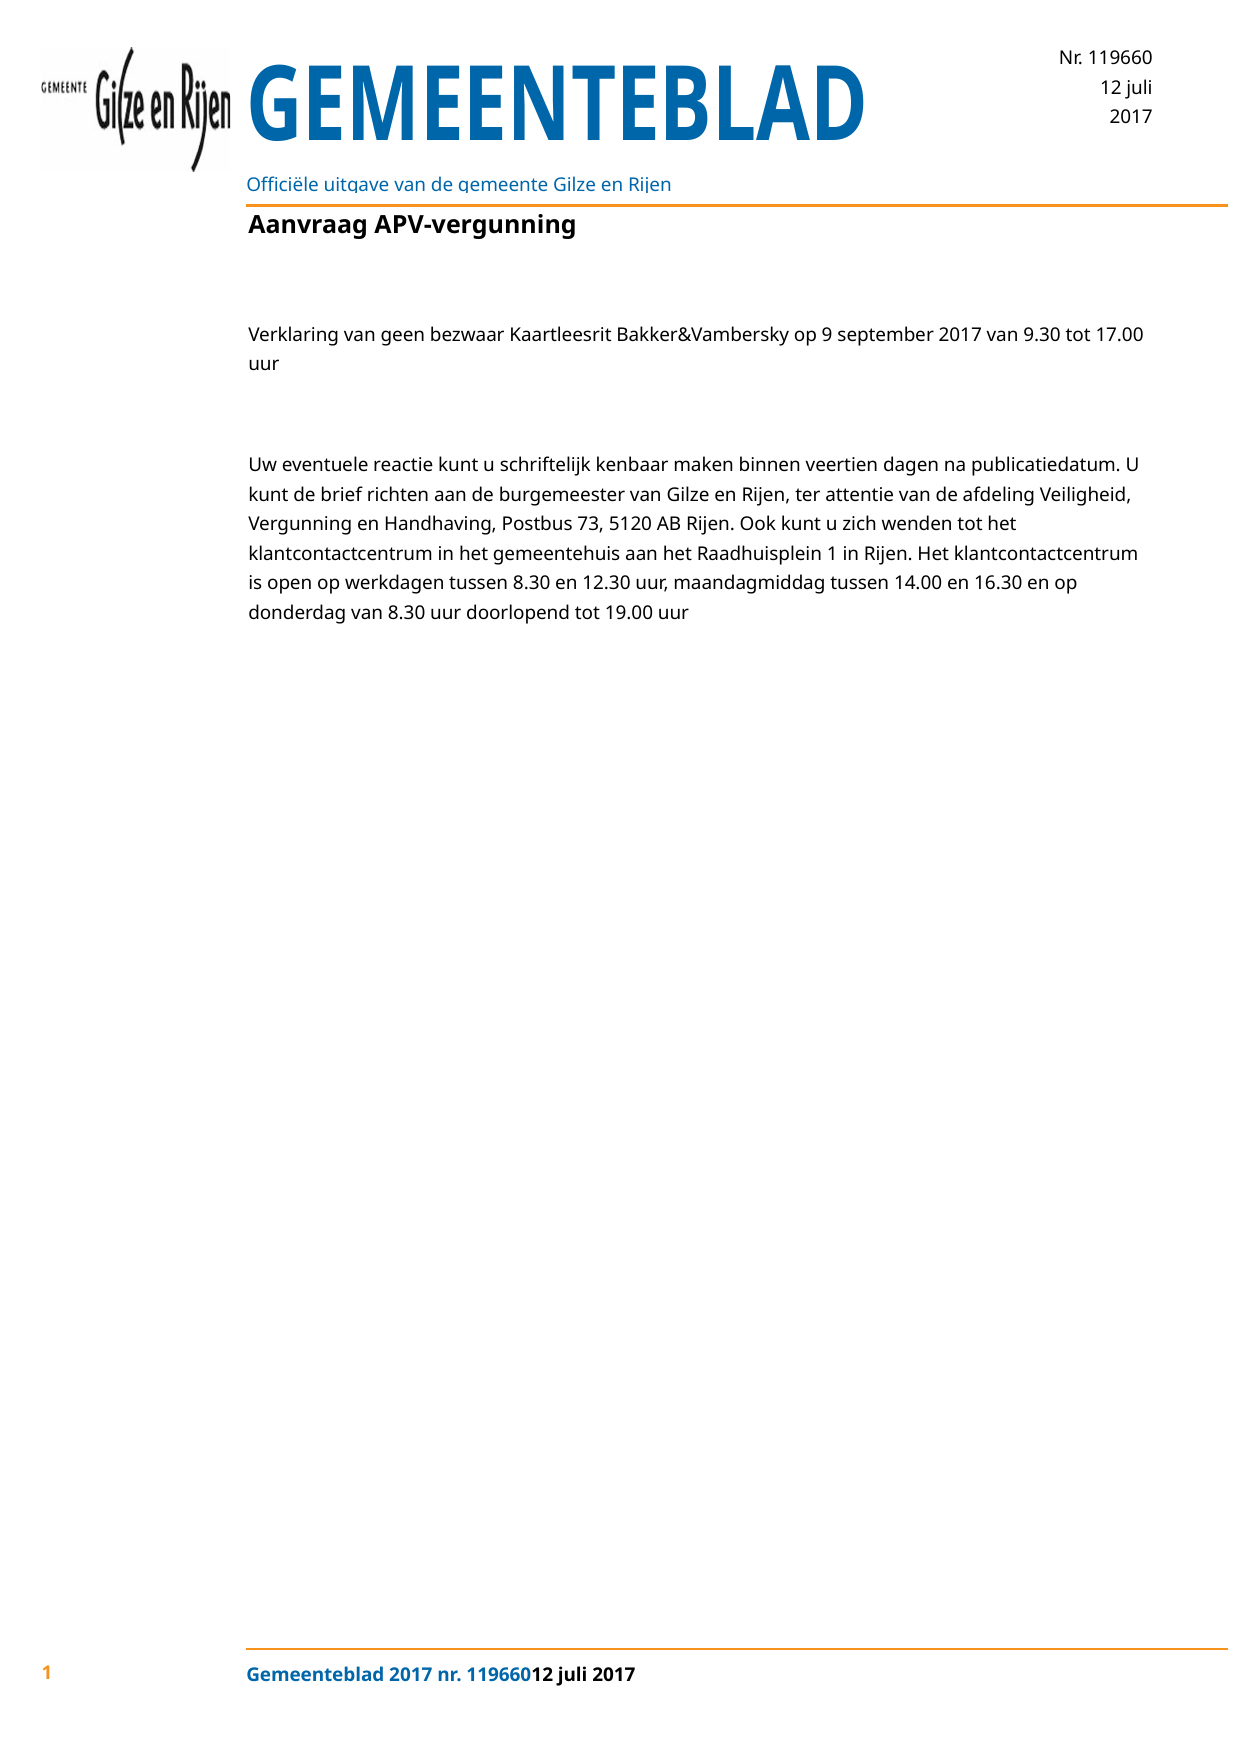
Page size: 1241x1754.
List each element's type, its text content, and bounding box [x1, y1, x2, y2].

text Verklaring van geen bezwaar Kaartleesrit Bakker&Vambersky op 9 september 2017 van 9.30 tot 17.00 uur [248, 321, 1152, 376]
text Aanvraag APV-vergunning [248, 207, 1152, 241]
picture [41, 47, 231, 172]
text Uw eventuele reactie kunt u schriftelijk kenbaar maken binnen veertien dagen na publicatiedatum. U kunt de brief richten aan de burgemeester van Gilze en Rijen, ter attentie van de afdeling Veiligheid, Vergunning en Handhaving, Postbus 73, 5120 AB Rijen. Ook kunt u zich wenden tot het klantcontactcentrum in het gemeentehuis aan het Raadhuisplein 1 in Rijen. Het klantcontactcentrum is open op werkdagen tussen 8.30 en 12.30 uur, maandagmiddag tussen 14.00 en 16.30 en op donderdag van 8.30 uur doorlopend tot 19.00 uur [248, 451, 1152, 625]
